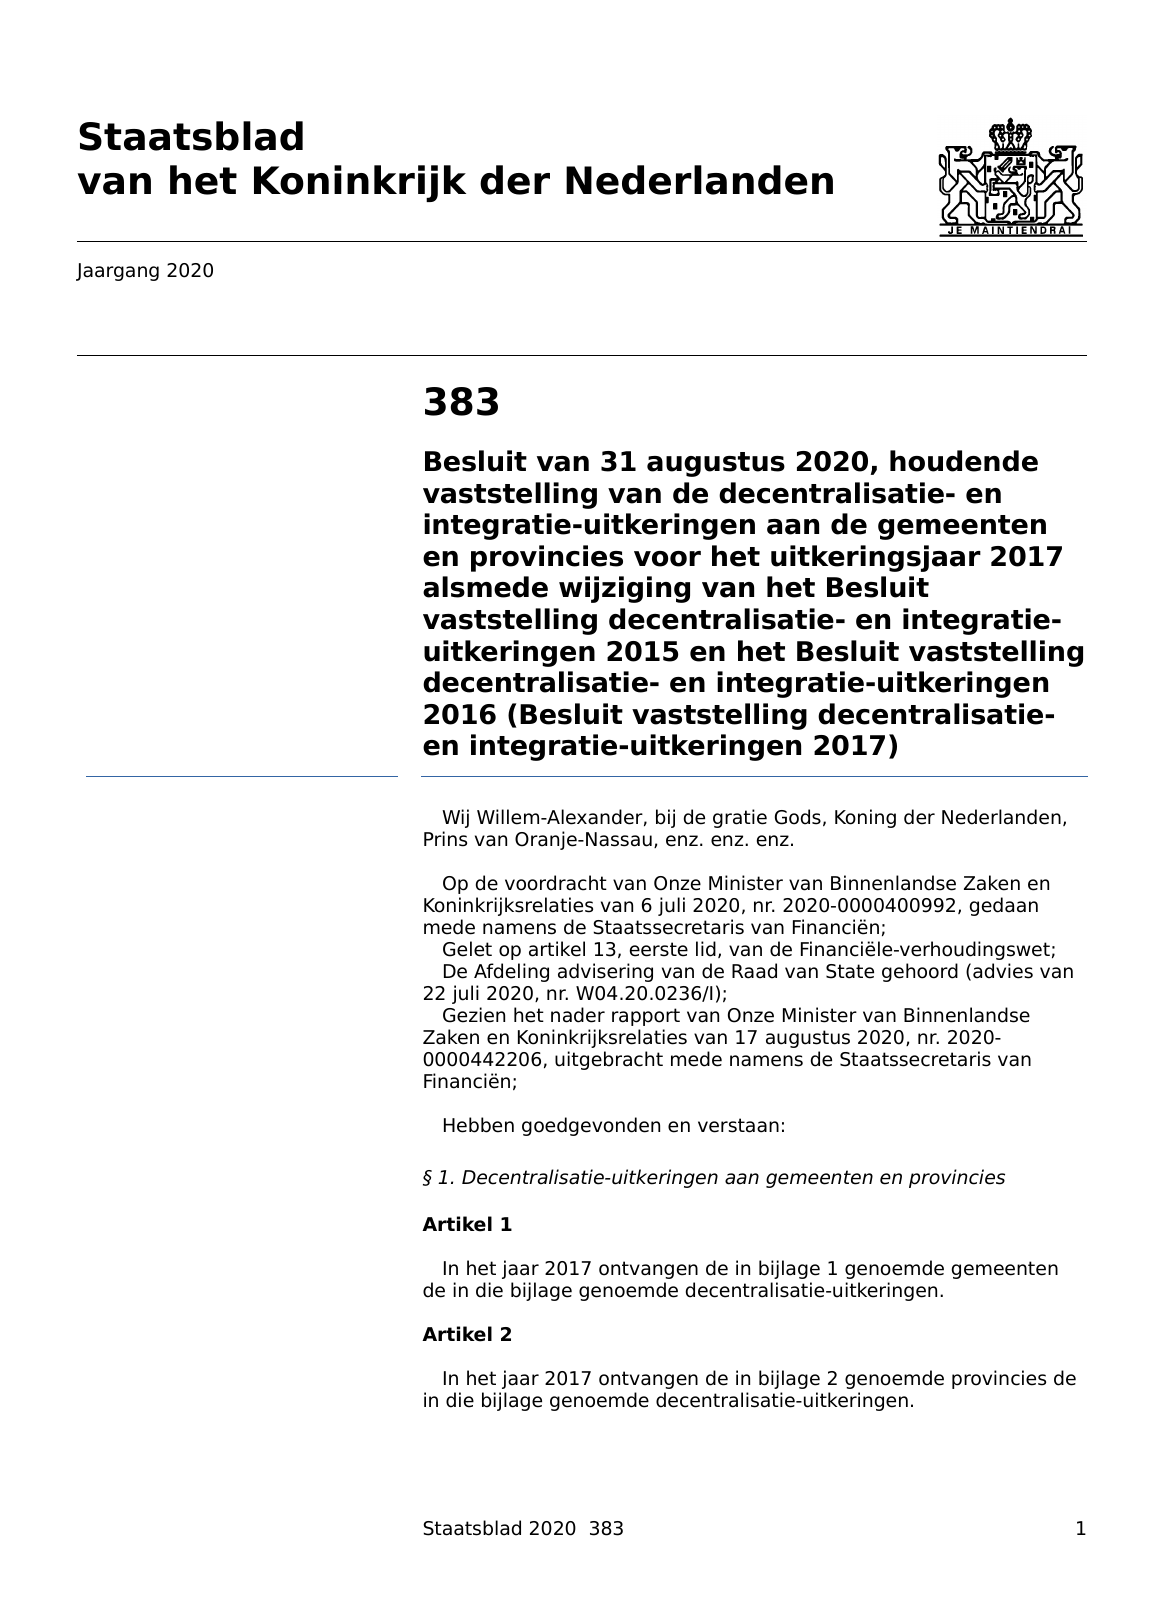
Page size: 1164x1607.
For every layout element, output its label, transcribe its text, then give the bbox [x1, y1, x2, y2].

subtitle Artikel 1 [422, 1214, 1087, 1236]
text In het jaar 2017 ontvangen de in bijlage 1 genoemde gemeenten de in die bijlage genoemde decentralisatie-uitkeringen. [422, 1258, 1087, 1302]
subtitle § 1. Decentralisatie-uitkeringen aan gemeenten en provincies [422, 1167, 1087, 1189]
table_header Staatsblad van het Koninkrijk der Nederlanden [77, 100, 886, 241]
text Gezien het nader rapport van Onze Minister van Binnenlandse Zaken en Koninkrijksrelaties van 17 augustus 2020, nr. 2020-0000442206, uitgebracht mede namens de Staatssecretaris van Financiën; [422, 1004, 1087, 1092]
text Wij Willem-Alexander, bij de gratie Gods, Koning der Nederlanden, Prins van Oranje-Nassau, enz. enz. enz. [422, 807, 1087, 851]
table_header [886, 100, 1087, 241]
text Hebben goedgevonden en verstaan: [422, 1115, 1087, 1137]
table_cell Jaargang 2020 [77, 242, 1087, 355]
text Besluit van 31 augustus 2020, houdende vaststelling van de decentralisatie- en integratie-uitkeringen aan de gemeenten en provincies voor het uitkeringsjaar 2017 alsmede wijziging van het Besluit vaststelling decentralisatie- en integratie-uitkeringen 2015 en het Besluit vaststelling decentralisatie- en integratie-uitkeringen 2016 (Besluit vaststelling decentralisatie-en integratie-uitkeringen 2017) [422, 447, 1087, 762]
subtitle Artikel 2 [422, 1324, 1087, 1346]
subtitle 383 [422, 381, 1087, 424]
text De Afdeling advisering van de Raad van State gehoord (advies van 22 juli 2020, nr. W04.20.0236/I); [422, 961, 1087, 1004]
text Gelet op artikel 13, eerste lid, van de Financiële-verhoudingswet; [422, 939, 1087, 961]
text Op de voordracht van Onze Minister van Binnenlandse Zaken en Koninkrijksrelaties van 6 juli 2020, nr. 2020-0000400992, gedaan mede namens de Staatssecretaris van Financiën; [422, 873, 1087, 939]
picture [936, 115, 1087, 240]
text In het jaar 2017 ontvangen de in bijlage 2 genoemde provincies de in die bijlage genoemde decentralisatie-uitkeringen. [422, 1368, 1087, 1412]
